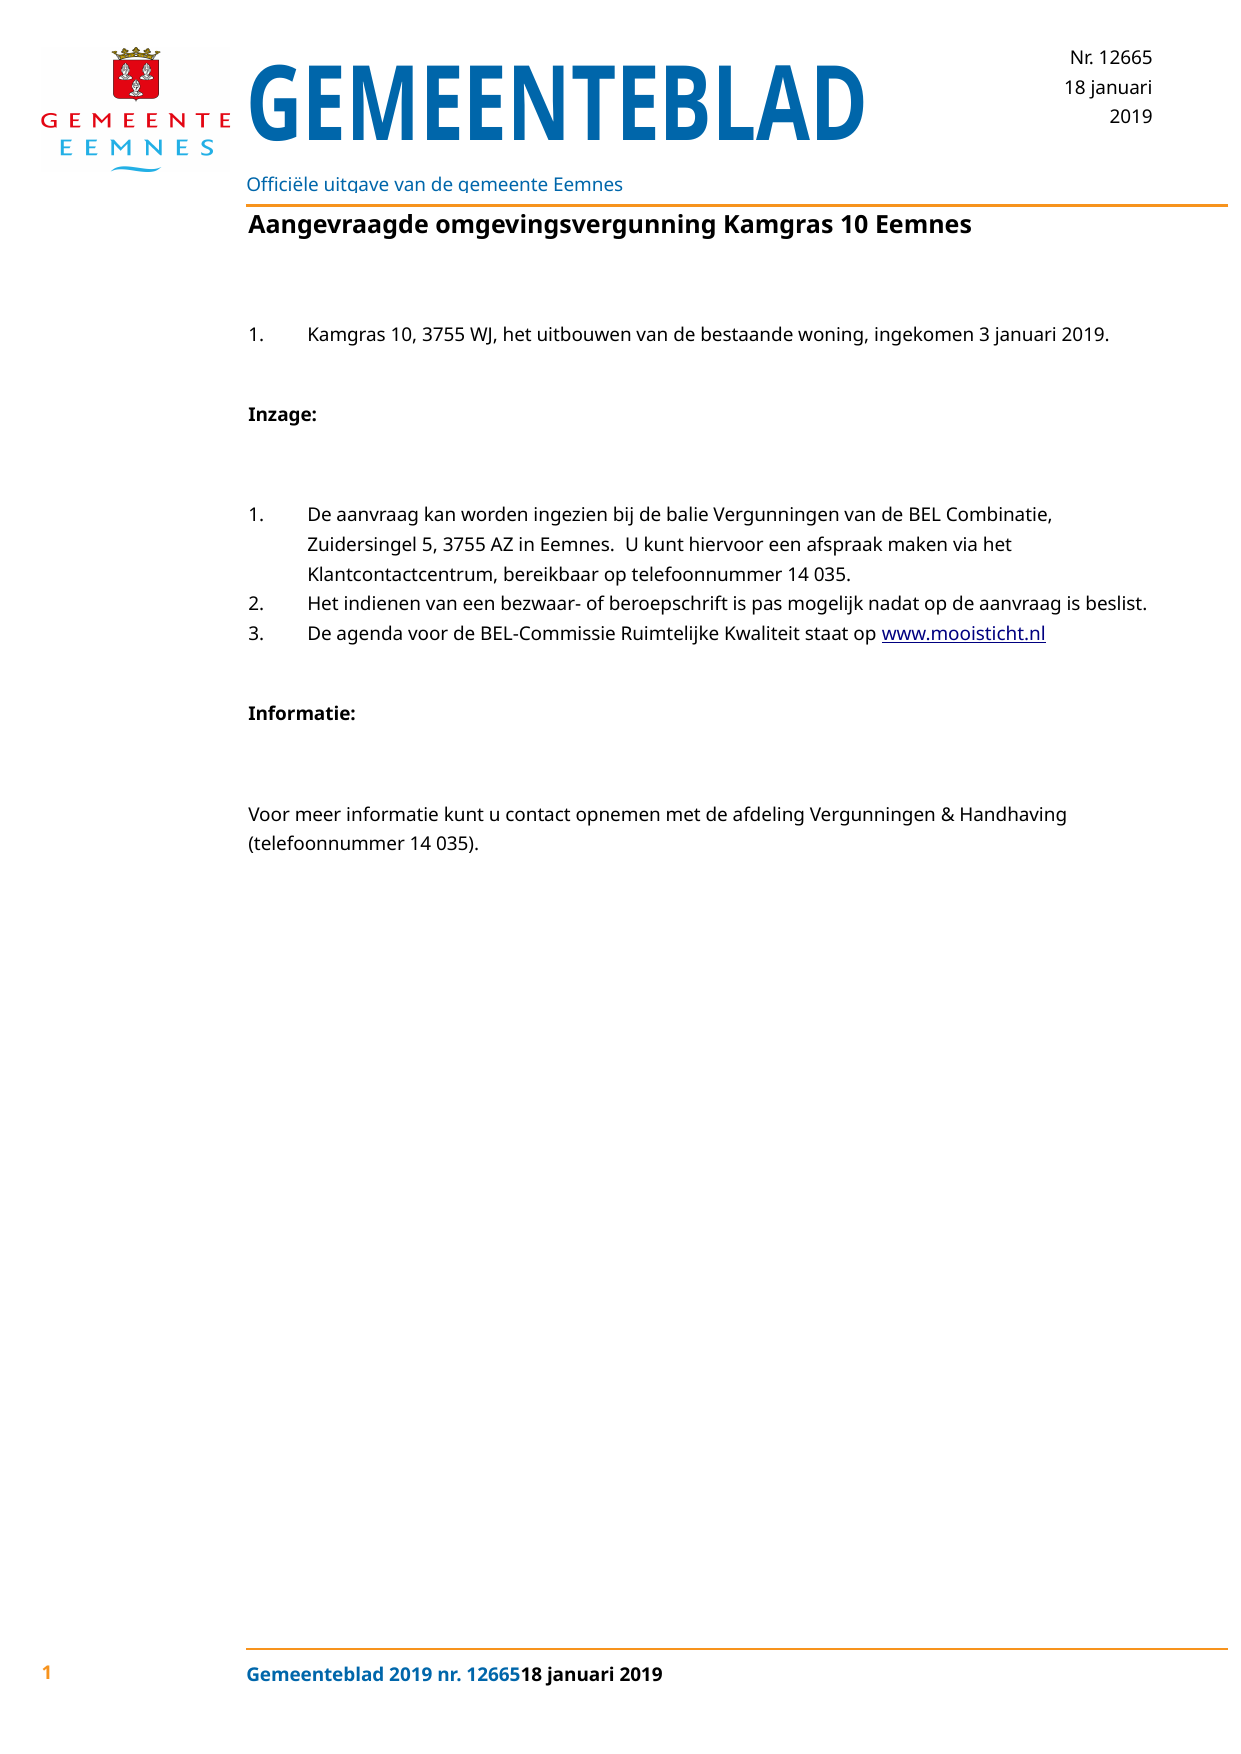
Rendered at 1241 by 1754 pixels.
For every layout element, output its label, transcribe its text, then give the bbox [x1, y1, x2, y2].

text Inzage: [248, 401, 1152, 426]
picture [41, 47, 231, 172]
list De aanvraag kan worden ingezien bij de balie Vergunningen van de BEL Combinatie, Zuidersingel 5, 3755 AZ in Eemnes. U kunt hiervoor een afspraak maken via het Klantcontactcentrum, bereikbaar op telefoonnummer 14 035. [248, 502, 1152, 586]
text Aangevraagde omgevingsvergunning Kamgras 10 Eemnes [248, 207, 1152, 241]
list Het indienen van een bezwaar- of beroepschrift is pas mogelijk nadat op de aanvraag is beslist. [248, 590, 1152, 616]
list De agenda voor de BEL-Commissie Ruimtelijke Kwaliteit staat op www.mooisticht.nl [248, 620, 1152, 646]
text Voor meer informatie kunt u contact opnemen met de afdeling Vergunningen & Handhaving (telefoonnummer 14 035). [248, 801, 1152, 856]
text Informatie: [248, 700, 1152, 726]
list Kamgras 10, 3755 WJ, het uitbouwen van de bestaande woning, ingekomen 3 januari 2019. [248, 321, 1152, 346]
